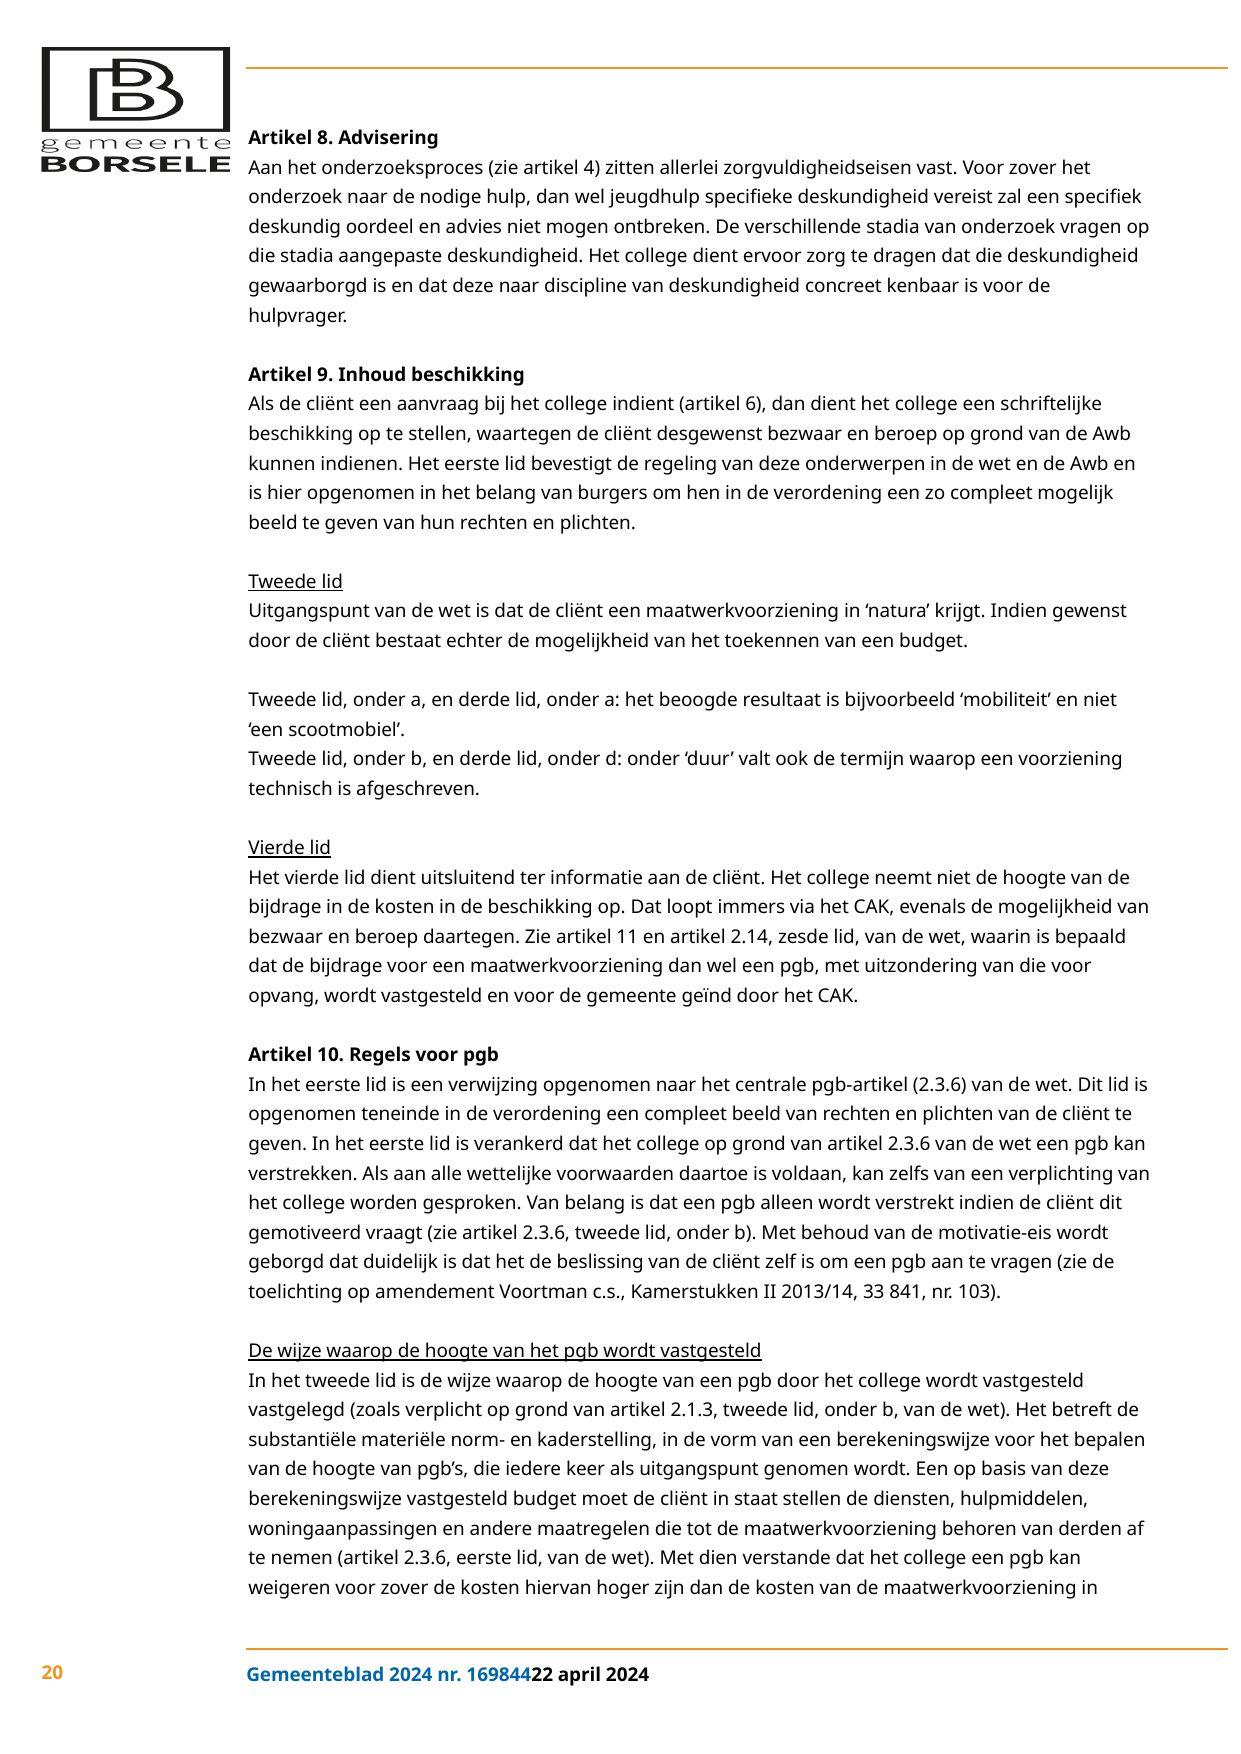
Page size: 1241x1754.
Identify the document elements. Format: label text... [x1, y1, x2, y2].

text Tweede lid [248, 568, 1152, 594]
picture [41, 47, 231, 172]
text Het vierde lid dient uitsluitend ter informatie aan de cliënt. Het college neemt niet de hoogte van de bijdrage in de kosten in de beschikking op. Dat loopt immers via het CAK, evenals de mogelijkheid van bezwaar en beroep daartegen. Zie artikel 11 en artikel 2.14, zesde lid, van de wet, waarin is bepaald dat de bijdrage voor een maatwerkvoorziening dan wel een pgb, met uitzondering van die voor opvang, wordt vastgesteld en voor de gemeente geïnd door het CAK. [248, 864, 1152, 1008]
text Tweede lid, onder b, en derde lid, onder d: onder ‘duur’ valt ook de termijn waarop een voorziening technisch is afgeschreven. [248, 746, 1152, 801]
text In het tweede lid is de wijze waarop de hoogte van een pgb door het college wordt vastgesteld vastgelegd (zoals verplicht op grond van artikel 2.1.3, tweede lid, onder b, van de wet). Het betreft de substantiële materiële norm- en kaderstelling, in de vorm van een berekeningswijze voor het bepalen van de hoogte van pgb’s, die iedere keer als uitgangspunt genomen wordt. Een op basis van deze berekeningswijze vastgesteld budget moet de cliënt in staat stellen de diensten, hulpmiddelen, woningaanpassingen en andere maatregelen die tot de maatwerkvoorziening behoren van derden af te nemen (artikel 2.3.6, eerste lid, van de wet). Met dien verstande dat het college een pgb kan weigeren voor zover de kosten hiervan hoger zijn dan de kosten van de maatwerkvoorziening in [248, 1367, 1152, 1600]
text In het eerste lid is een verwijzing opgenomen naar het centrale pgb-artikel (2.3.6) van de wet. Dit lid is opgenomen teneinde in de verordening een compleet beeld van rechten en plichten van de cliënt te geven. In het eerste lid is verankerd dat het college op grond van artikel 2.3.6 van de wet een pgb kan verstrekken. Als aan alle wettelijke voorwaarden daartoe is voldaan, kan zelfs van een verplichting van het college worden gesproken. Van belang is dat een pgb alleen wordt verstrekt indien de cliënt dit gemotiveerd vraagt (zie artikel 2.3.6, tweede lid, onder b). Met behoud van de motivatie-eis wordt geborgd dat duidelijk is dat het de beslissing van de cliënt zelf is om een pgb aan te vragen (zie de toelichting op amendement Voortman c.s., Kamerstukken II 2013/14, 33 841, nr. 103). [248, 1071, 1152, 1304]
text Vierde lid [248, 834, 1152, 860]
text Tweede lid, onder a, en derde lid, onder a: het beoogde resultaat is bijvoorbeeld ‘mobiliteit’ en niet ‘een scootmobiel’. [248, 686, 1152, 742]
text De wijze waarop de hoogte van het pgb wordt vastgesteld [248, 1337, 1152, 1363]
text Als de cliënt een aanvraag bij het college indient (artikel 6), dan dient het college een schriftelijke beschikking op te stellen, waartegen de cliënt desgewenst bezwaar en beroep op grond van de Awb kunnen indienen. Het eerste lid bevestigt de regeling van deze onderwerpen in de wet en de Awb en is hier opgenomen in het belang van burgers om hen in de verordening een zo compleet mogelijk beeld te geven van hun rechten en plichten. [248, 391, 1152, 535]
text Artikel 9. Inhoud beschikking [248, 361, 1152, 387]
text Uitgangspunt van de wet is dat de cliënt een maatwerkvoorziening in ‘natura’ krijgt. Indien gewenst door de cliënt bestaat echter de mogelijkheid van het toekennen van een budget. [248, 598, 1152, 653]
text Artikel 8. Advisering [248, 124, 1152, 150]
text Aan het onderzoeksproces (zie artikel 4) zitten allerlei zorgvuldigheidseisen vast. Voor zover het onderzoek naar de nodige hulp, dan wel jeugdhulp specifieke deskundigheid vereist zal een specifiek deskundig oordeel en advies niet mogen ontbreken. De verschillende stadia van onderzoek vragen op die stadia aangepaste deskundigheid. Het college dient ervoor zorg te dragen dat die deskundigheid gewaarborgd is en dat deze naar discipline van deskundigheid concreet kenbaar is voor de hulpvrager. [248, 154, 1152, 328]
text Artikel 10. Regels voor pgb [248, 1041, 1152, 1067]
